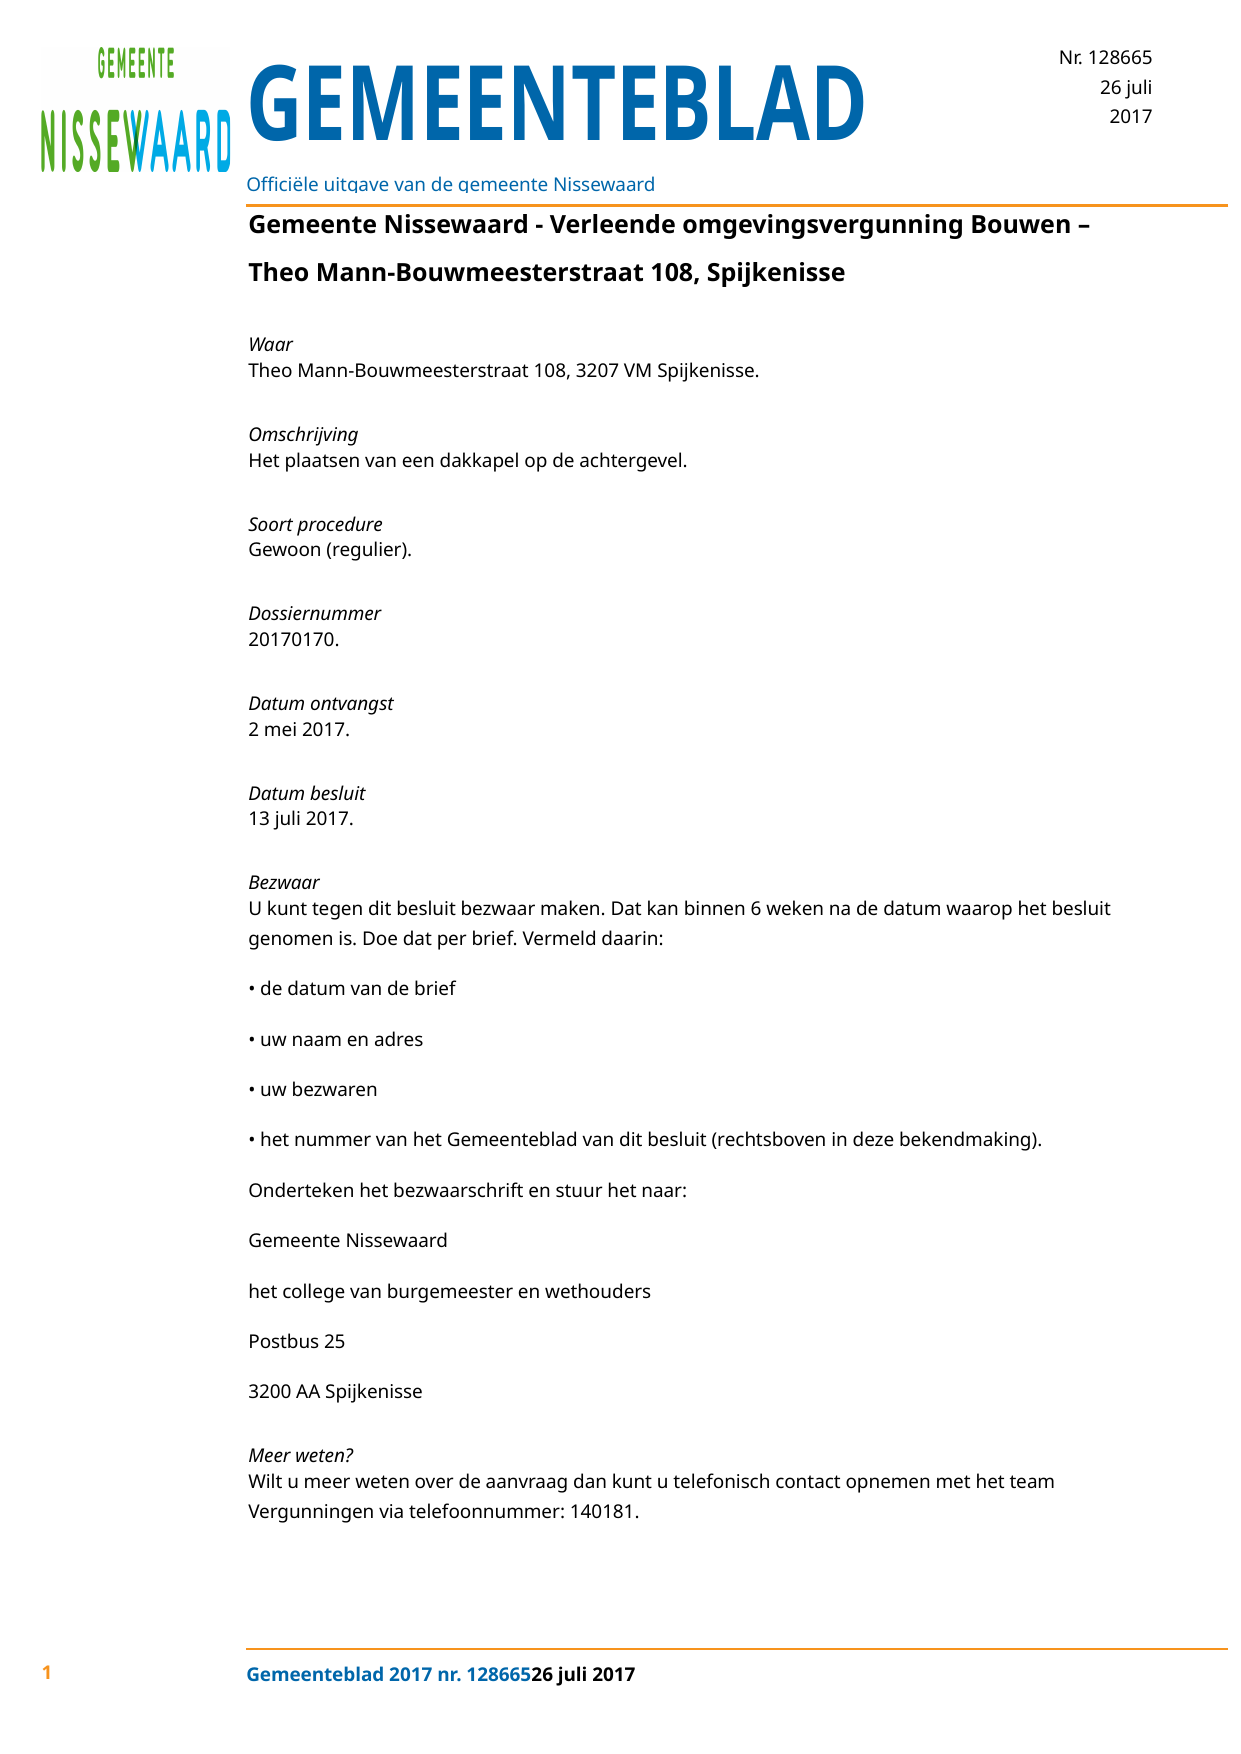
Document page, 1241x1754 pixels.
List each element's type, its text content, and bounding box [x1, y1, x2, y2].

text Datum besluit [248, 780, 1152, 806]
text • de datum van de brief [248, 975, 1152, 1001]
text 3200 AA Spijkenisse [248, 1379, 1152, 1404]
text • uw naam en adres [248, 1026, 1152, 1051]
text Dossiernummer [248, 601, 1152, 626]
text 13 juli 2017. [248, 806, 1152, 831]
text Gemeente Nissewaard - Verleende omgevingsvergunning Bouwen – Theo Mann-Bouwmeesterstraat 108, Spijkenisse [248, 207, 1152, 288]
text Gewoon (regulier). [248, 537, 1152, 562]
text Datum ontvangst [248, 690, 1152, 716]
text • het nummer van het Gemeenteblad van dit besluit (rechtsboven in deze bekendmaking). [248, 1127, 1152, 1152]
picture [154, 157, 165, 172]
text 2 mei 2017. [248, 716, 1152, 742]
text het college van burgemeester en wethouders [248, 1278, 1152, 1303]
text Postbus 25 [248, 1328, 1152, 1354]
picture [41, 47, 231, 172]
text Bezwaar [248, 869, 1152, 895]
text • uw bezwaren [248, 1076, 1152, 1102]
text Omschrijving [248, 421, 1152, 447]
text Soort procedure [248, 511, 1152, 537]
text Meer weten? [248, 1443, 1152, 1468]
text U kunt tegen dit besluit bezwaar maken. Dat kan binnen 6 weken na de datum waarop het besluit genomen is. Doe dat per brief. Vermeld daarin: [248, 895, 1152, 951]
picture [201, 122, 206, 138]
text Waar [248, 331, 1152, 357]
text Onderteken het bezwaarschrift en stuur het naar: [248, 1177, 1152, 1203]
text Het plaatsen van een dakkapel op de achtergevel. [248, 447, 1152, 473]
text 20170170. [248, 626, 1152, 652]
text Wilt u meer weten over de aanvraag dan kunt u telefonisch contact opnemen met het team Vergunningen via telefoonnummer: 140181. [248, 1468, 1152, 1524]
picture [222, 122, 227, 160]
picture [176, 157, 187, 172]
picture [200, 151, 206, 172]
text Gemeente Nissewaard [248, 1227, 1152, 1253]
text Theo Mann-Bouwmeesterstraat 108, 3207 VM Spijkenisse. [248, 357, 1152, 383]
